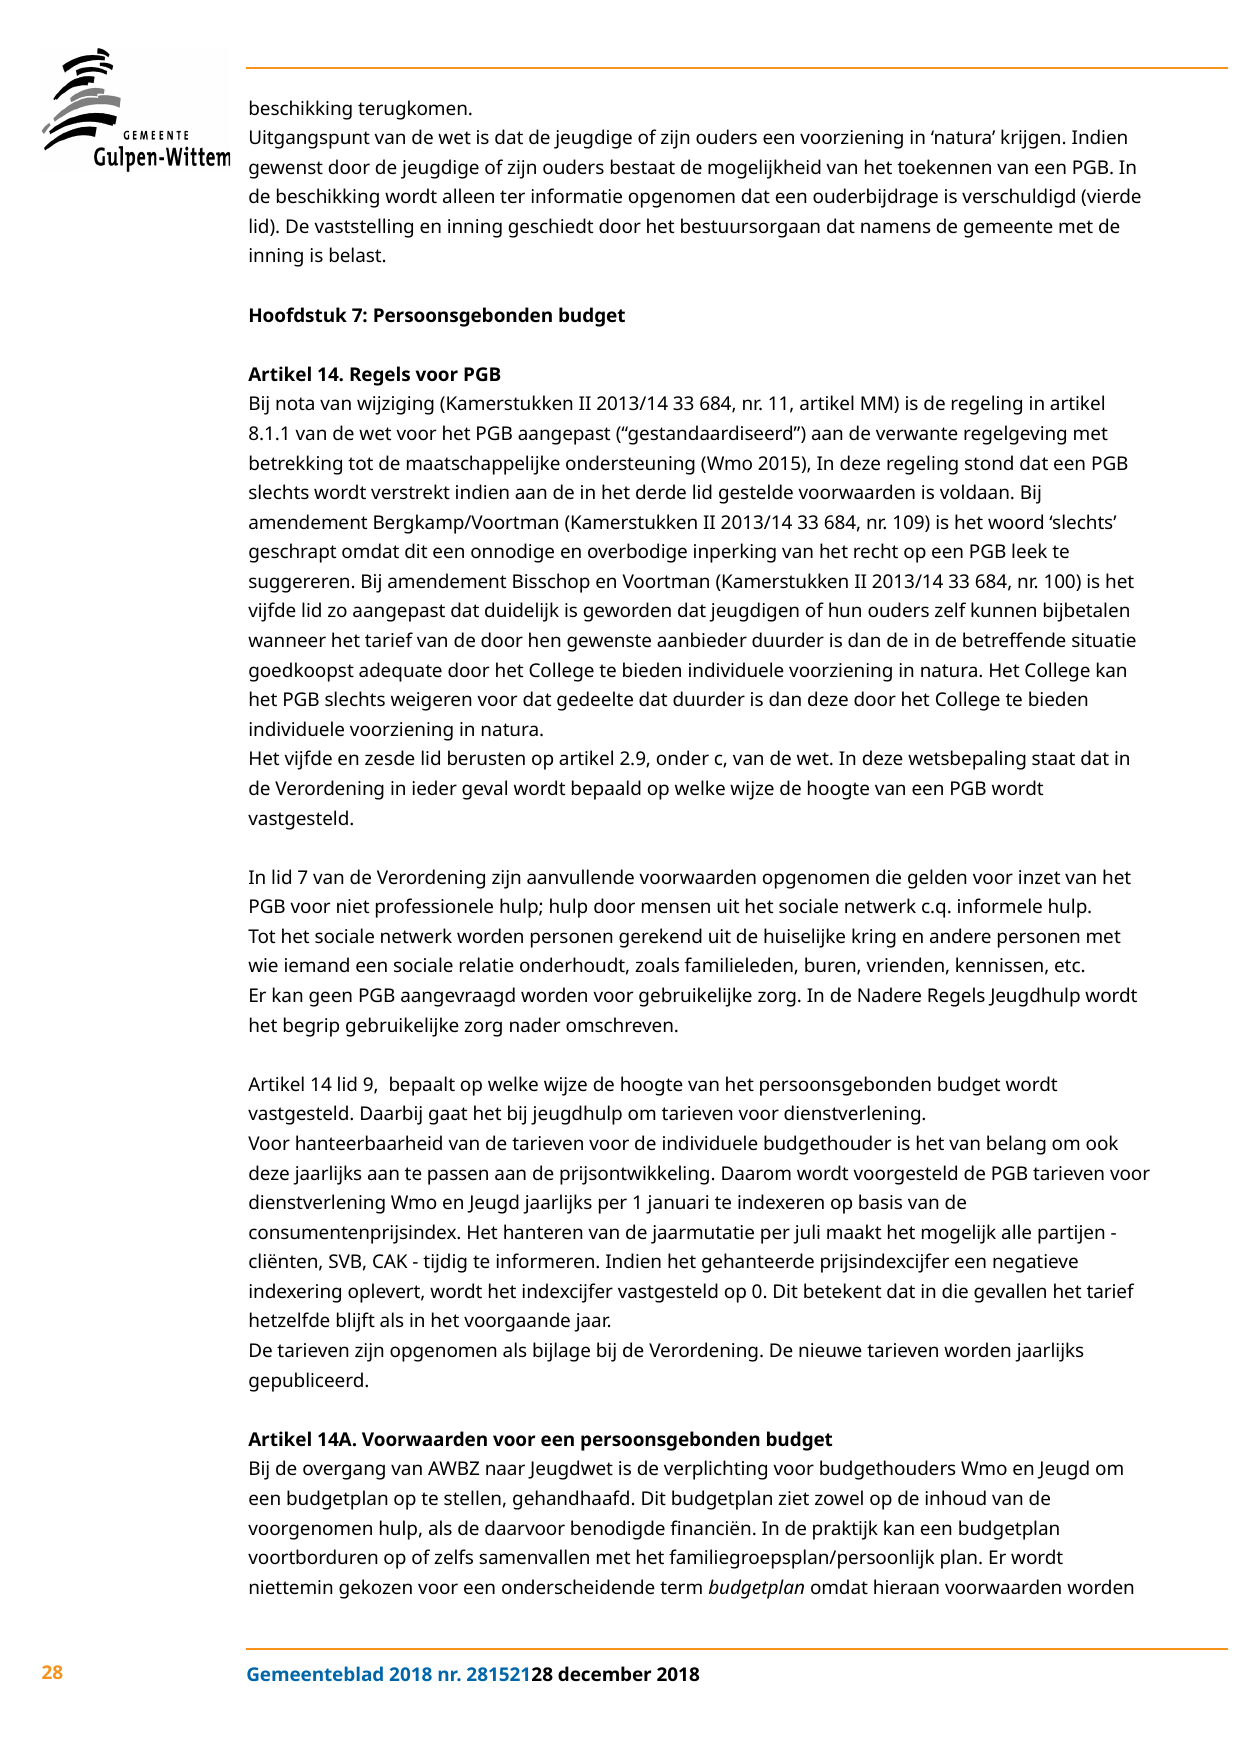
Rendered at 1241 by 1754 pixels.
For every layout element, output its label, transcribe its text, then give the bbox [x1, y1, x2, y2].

picture [41, 47, 231, 172]
text Tot het sociale netwerk worden personen gerekend uit de huiselijke kring en andere personen met wie iemand een sociale relatie onderhoudt, zoals familieleden, buren, vrienden, kennissen, etc. [248, 923, 1152, 978]
text Bij nota van wijziging (Kamerstukken II 2013/14 33 684, nr. 11, artikel MM) is de regeling in artikel 8.1.1 van de wet voor het PGB aangepast (“gestandaardiseerd”) aan de verwante regelgeving met betrekking tot de maatschappelijke ondersteuning (Wmo 2015), In deze regeling stond dat een PGB slechts wordt verstrekt indien aan de in het derde lid gestelde voorwaarden is voldaan. Bij amendement Bergkamp/Voortman (Kamerstukken II 2013/14 33 684, nr. 109) is het woord ‘slechts’ geschrapt omdat dit een onnodige en overbodige inperking van het recht op een PGB leek te suggereren. Bij amendement Bisschop en Voortman (Kamerstukken II 2013/14 33 684, nr. 100) is het vijfde lid zo aangepast dat duidelijk is geworden dat jeugdigen of hun ouders zelf kunnen bijbetalen wanneer het tarief van de door hen gewenste aanbieder duurder is dan de in de betreffende situatie goedkoopst adequate door het College te bieden individuele voorziening in natura. Het College kan het PGB slechts weigeren voor dat gedeelte dat duurder is dan deze door het College te bieden individuele voorziening in natura. [248, 391, 1152, 742]
text De tarieven zijn opgenomen als bijlage bij de Verordening. De nieuwe tarieven worden jaarlijks gepubliceerd. [248, 1337, 1152, 1393]
text beschikking terugkomen. [248, 95, 1152, 121]
text Hoofdstuk 7: Persoonsgebonden budget [248, 302, 1152, 328]
text Uitgangspunt van de wet is dat de jeugdige of zijn ouders een voorziening in ‘natura’ krijgen. Indien gewenst door de jeugdige of zijn ouders bestaat de mogelijkheid van het toekennen van een PGB. In de beschikking wordt alleen ter informatie opgenomen dat een ouderbijdrage is verschuldigd (vierde lid). De vaststelling en inning geschiedt door het bestuursorgaan dat namens de gemeente met de inning is belast. [248, 124, 1152, 268]
text Er kan geen PGB aangevraagd worden voor gebruikelijke zorg. In de Nadere Regels Jeugdhulp wordt het begrip gebruikelijke zorg nader omschreven. [248, 982, 1152, 1038]
text Artikel 14 lid 9, bepaalt op welke wijze de hoogte van het persoonsgebonden budget wordt vastgesteld. Daarbij gaat het bij jeugdhulp om tarieven voor dienstverlening. [248, 1071, 1152, 1126]
text Voor hanteerbaarheid van de tarieven voor de individuele budgethouder is het van belang om ook deze jaarlijks aan te passen aan de prijsontwikkeling. Daarom wordt voorgesteld de PGB tarieven voor dienstverlening Wmo en Jeugd jaarlijks per 1 januari te indexeren op basis van de consumentenprijsindex. Het hanteren van de jaarmutatie per juli maakt het mogelijk alle partijen - cliënten, SVB, CAK - tijdig te informeren. Indien het gehanteerde prijsindexcijfer een negatieve indexering oplevert, wordt het indexcijfer vastgesteld op 0. Dit betekent dat in die gevallen het tarief hetzelfde blijft als in het voorgaande jaar. [248, 1130, 1152, 1333]
text In lid 7 van de Verordening zijn aanvullende voorwaarden opgenomen die gelden voor inzet van het PGB voor niet professionele hulp; hulp door mensen uit het sociale netwerk c.q. informele hulp. [248, 864, 1152, 919]
text Het vijfde en zesde lid berusten op artikel 2.9, onder c, van de wet. In deze wetsbepaling staat dat in de Verordening in ieder geval wordt bepaald op welke wijze de hoogte van een PGB wordt vastgesteld. [248, 746, 1152, 831]
text Bij de overgang van AWBZ naar Jeugdwet is de verplichting voor budgethouders Wmo en Jeugd om een budgetplan op te stellen, gehandhaafd. Dit budgetplan ziet zowel op de inhoud van de voorgenomen hulp, als de daarvoor benodigde financiën. In de praktijk kan een budgetplan voortborduren op of zelfs samenvallen met het familiegroepsplan/persoonlijk plan. Er wordt niettemin gekozen voor een onderscheidende term budgetplan omdat hieraan voorwaarden worden [248, 1456, 1152, 1600]
text Artikel 14A. Voorwaarden voor een persoonsgebonden budget [248, 1426, 1152, 1452]
text Artikel 14. Regels voor PGB [248, 361, 1152, 387]
